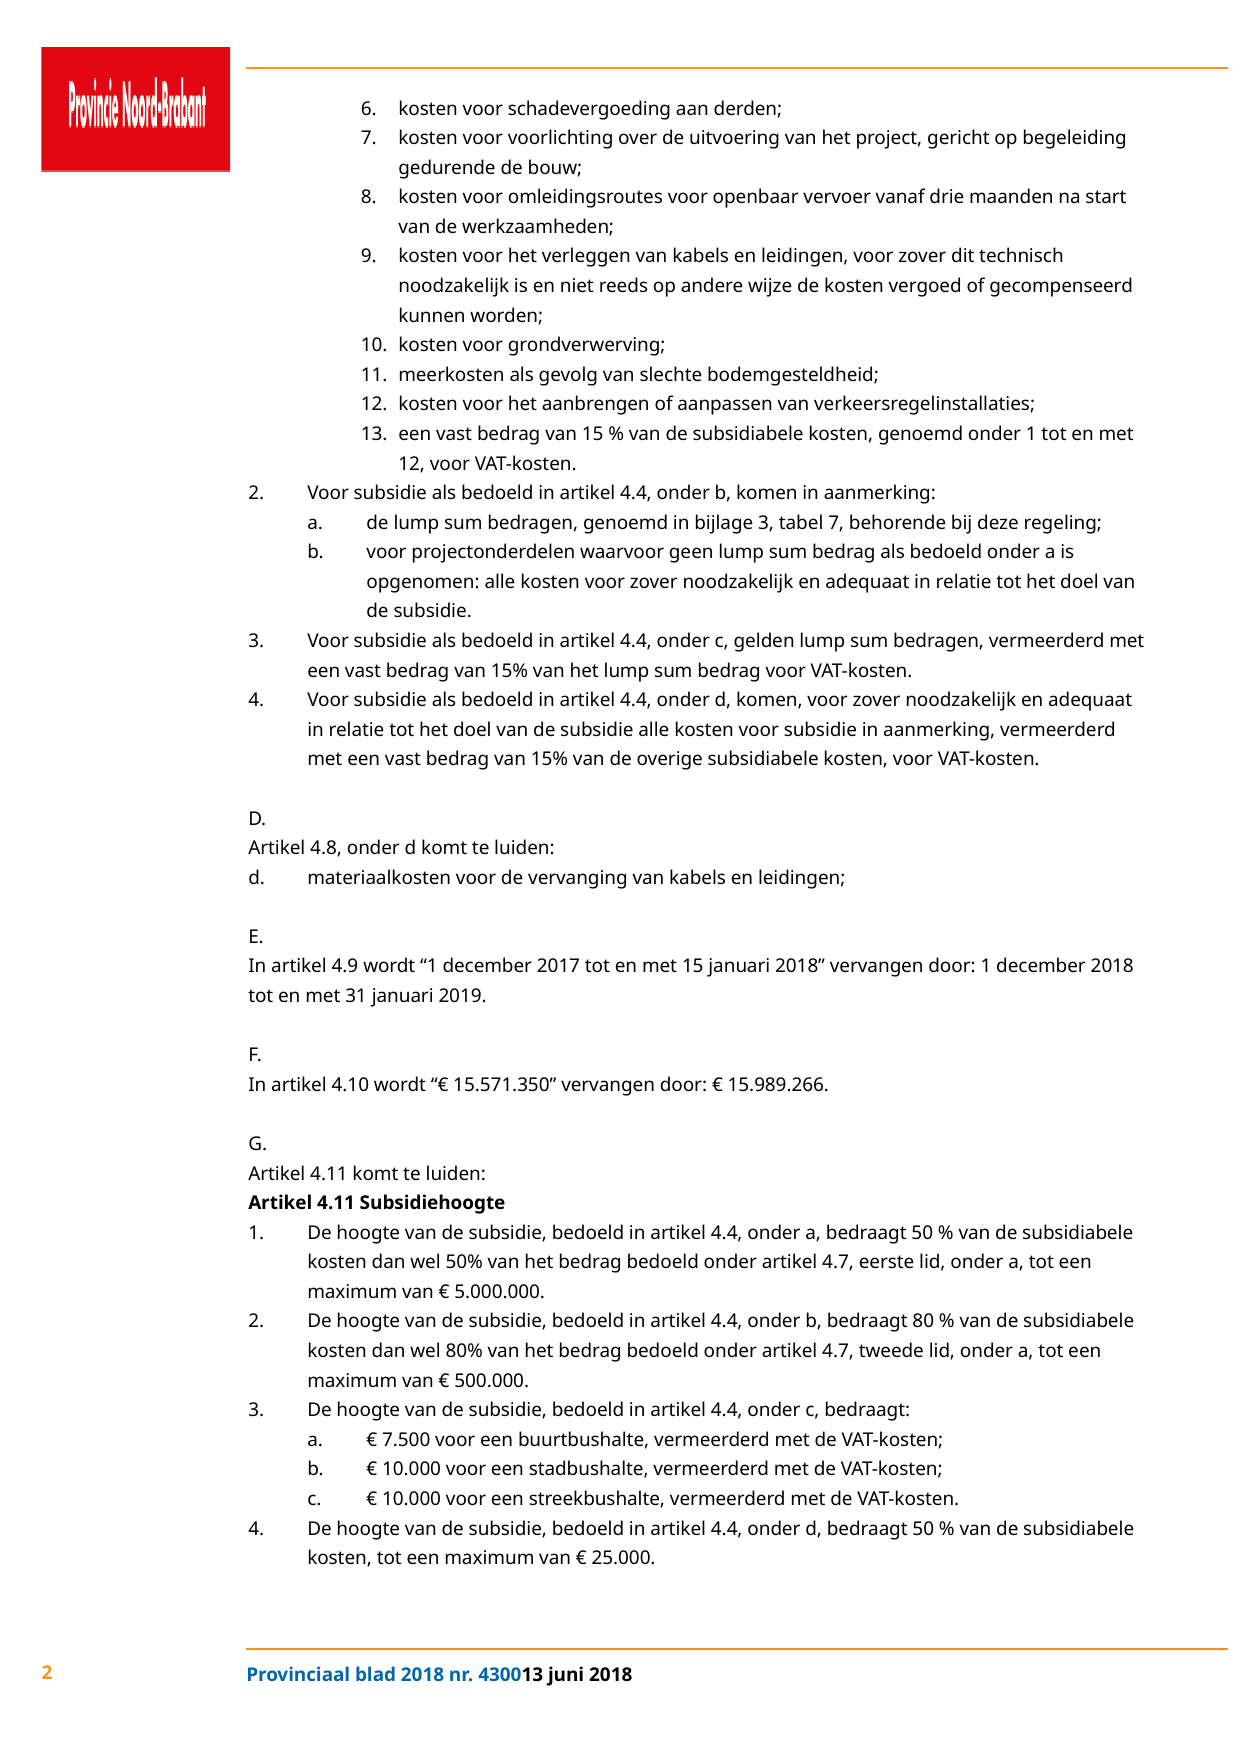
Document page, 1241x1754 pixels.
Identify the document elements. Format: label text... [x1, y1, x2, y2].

list kosten voor het verleggen van kabels en leidingen, voor zover dit technisch noodzakelijk is en niet reeds op andere wijze de kosten vergoed of gecompenseerd kunnen worden; [361, 243, 1152, 328]
text Artikel 4.11 komt te luiden: [248, 1160, 1152, 1186]
text D. [248, 805, 1152, 831]
list De hoogte van de subsidie, bedoeld in artikel 4.4, onder c, bedraagt: [248, 1396, 1152, 1422]
list voor projectonderdelen waarvoor geen lump sum bedrag als bedoeld onder a is opgenomen: alle kosten voor zover noodzakelijk en adequaat in relatie tot het doel van de subsidie. [307, 538, 1152, 623]
list Voor subsidie als bedoeld in artikel 4.4, onder d, komen, voor zover noodzakelijk en adequaat in relatie tot het doel van de subsidie alle kosten voor subsidie in aanmerking, vermeerderd met een vast bedrag van 15% van de overige subsidiabele kosten, voor VAT-kosten. [248, 686, 1152, 771]
list De hoogte van de subsidie, bedoeld in artikel 4.4, onder d, bedraagt 50 % van de subsidiabele kosten, tot een maximum van € 25.000. [248, 1515, 1152, 1570]
list De hoogte van de subsidie, bedoeld in artikel 4.4, onder a, bedraagt 50 % van de subsidiabele kosten dan wel 50% van het bedrag bedoeld onder artikel 4.7, eerste lid, onder a, tot een maximum van € 5.000.000. [248, 1219, 1152, 1304]
text F. [248, 1041, 1152, 1067]
list kosten voor omleidingsroutes voor openbaar vervoer vanaf drie maanden na start van de werkzaamheden; [361, 183, 1152, 239]
text In artikel 4.9 wordt “1 december 2017 tot en met 15 januari 2018” vervangen door: 1 december 2018 tot en met 31 januari 2019. [248, 953, 1152, 1008]
list Voor subsidie als bedoeld in artikel 4.4, onder c, gelden lump sum bedragen, vermeerderd met een vast bedrag van 15% van het lump sum bedrag voor VAT-kosten. [248, 627, 1152, 683]
text Artikel 4.11 Subsidiehoogte [248, 1189, 1152, 1215]
list meerkosten als gevolg van slechte bodemgesteldheid; [361, 361, 1152, 387]
text In artikel 4.10 wordt “€ 15.571.350” vervangen door: € 15.989.266. [248, 1071, 1152, 1097]
list € 10.000 voor een streekbushalte, vermeerderd met de VAT-kosten. [307, 1485, 1152, 1511]
list € 7.500 voor een buurtbushalte, vermeerderd met de VAT-kosten; [307, 1426, 1152, 1452]
list kosten voor het aanbrengen of aanpassen van verkeersregelinstallaties; [361, 391, 1152, 416]
list een vast bedrag van 15 % van de subsidiabele kosten, genoemd onder 1 tot en met 12, voor VAT-kosten. [361, 420, 1152, 476]
list de lump sum bedragen, genoemd in bijlage 3, tabel 7, behorende bij deze regeling; [307, 509, 1152, 535]
list kosten voor grondverwerving; [361, 331, 1152, 357]
text G. [248, 1130, 1152, 1156]
list kosten voor voorlichting over de uitvoering van het project, gericht op begeleiding gedurende de bouw; [361, 124, 1152, 180]
list Voor subsidie als bedoeld in artikel 4.4, onder b, komen in aanmerking: [248, 479, 1152, 505]
list kosten voor schadevergoeding aan derden; [361, 95, 1152, 121]
list De hoogte van de subsidie, bedoeld in artikel 4.4, onder b, bedraagt 80 % van de subsidiabele kosten dan wel 80% van het bedrag bedoeld onder artikel 4.7, tweede lid, onder a, tot een maximum van € 500.000. [248, 1308, 1152, 1393]
text E. [248, 923, 1152, 949]
picture [41, 47, 231, 172]
list € 10.000 voor een stadbushalte, vermeerderd met de VAT-kosten; [307, 1456, 1152, 1481]
text Artikel 4.8, onder d komt te luiden: [248, 834, 1152, 860]
list materiaalkosten voor de vervanging van kabels en leidingen; [248, 864, 1152, 890]
